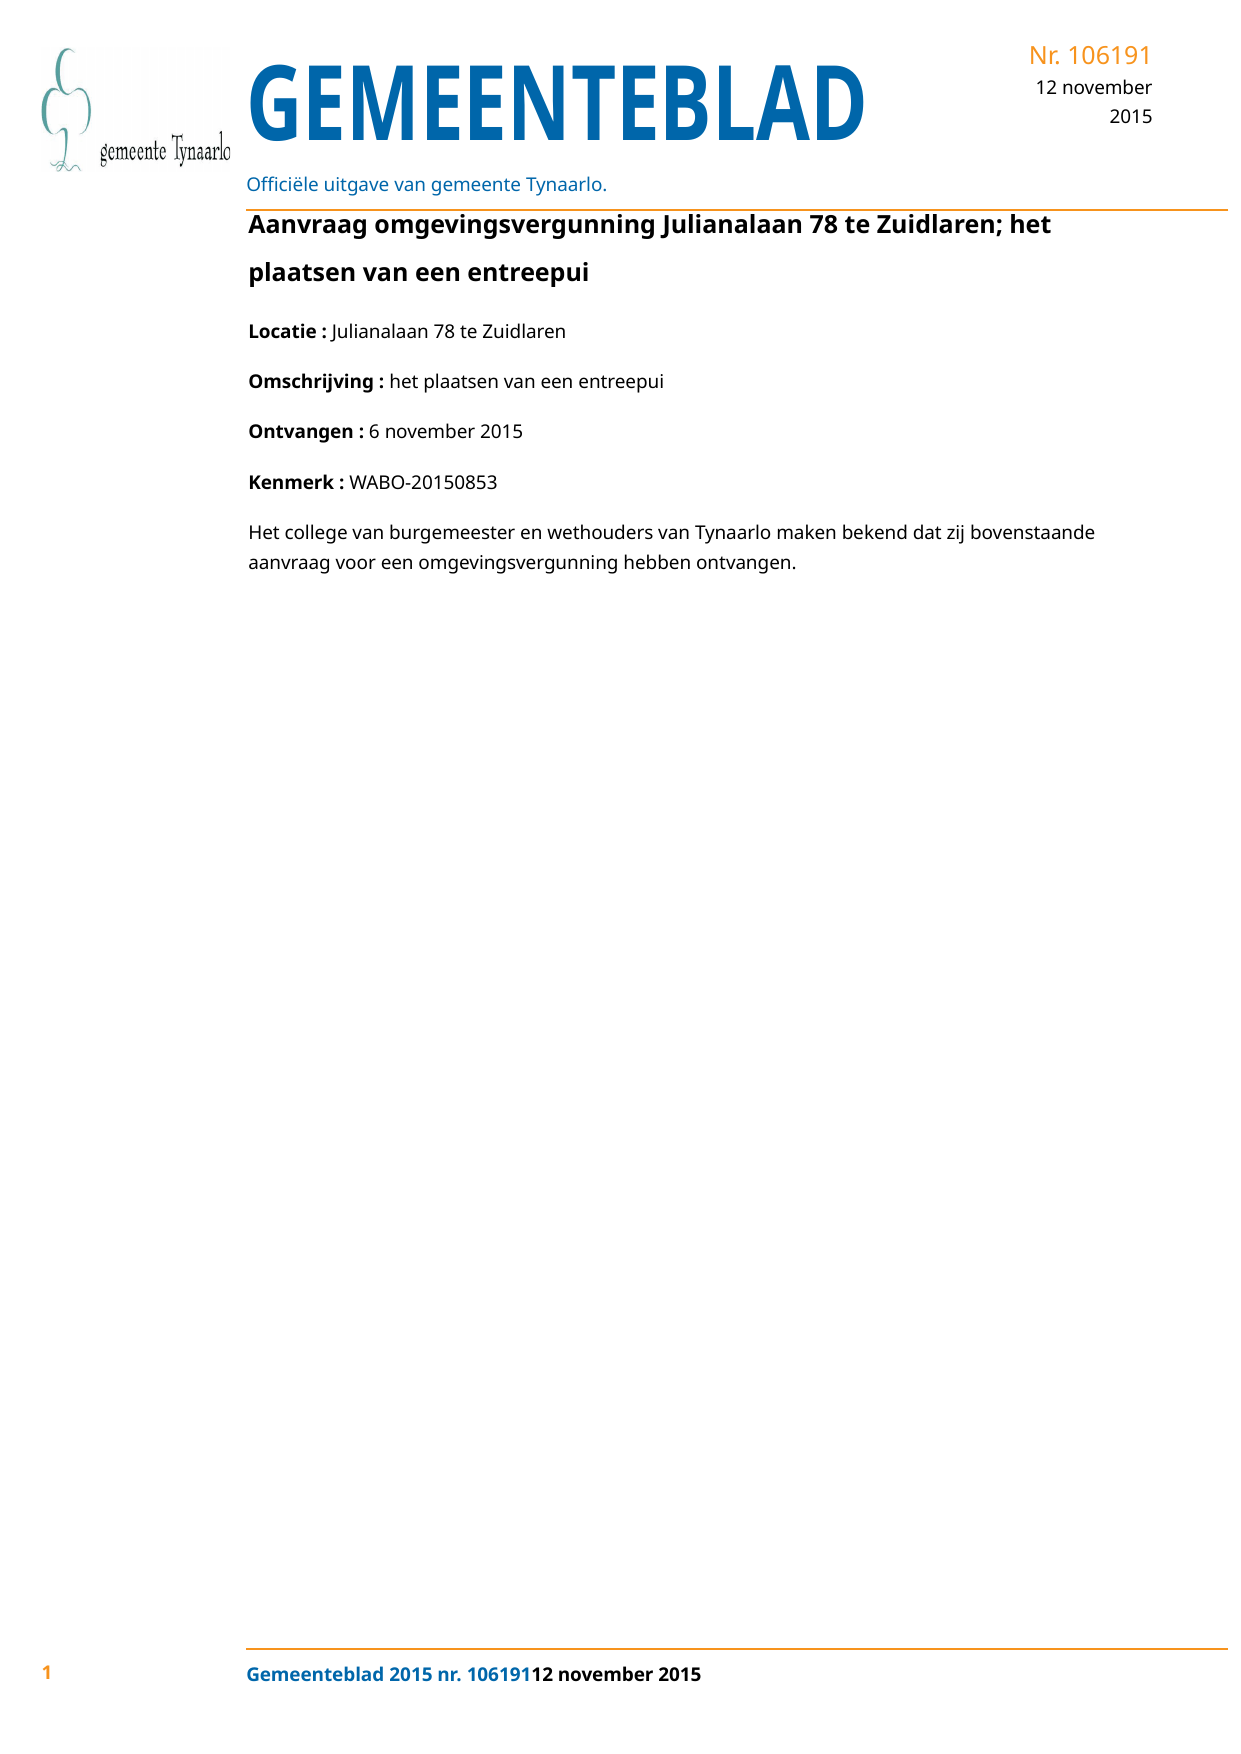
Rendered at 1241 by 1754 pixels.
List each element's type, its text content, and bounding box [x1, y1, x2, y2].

text Het college van burgemeester en wethouders van Tynaarlo maken bekend dat zij bovenstaande aanvraag voor een omgevingsvergunning hebben ontvangen. [248, 519, 1152, 575]
picture [41, 47, 231, 172]
text Aanvraag omgevingsvergunning Julianalaan 78 te Zuidlaren; het plaatsen van een entreepui [248, 211, 1152, 288]
text Locatie : Julianalaan 78 te Zuidlaren [248, 318, 1152, 344]
text Omschrijving : het plaatsen van een entreepui [248, 368, 1152, 394]
text Ontvangen : 6 november 2015 [248, 419, 1152, 444]
text Kenmerk : WABO-20150853 [248, 469, 1152, 495]
